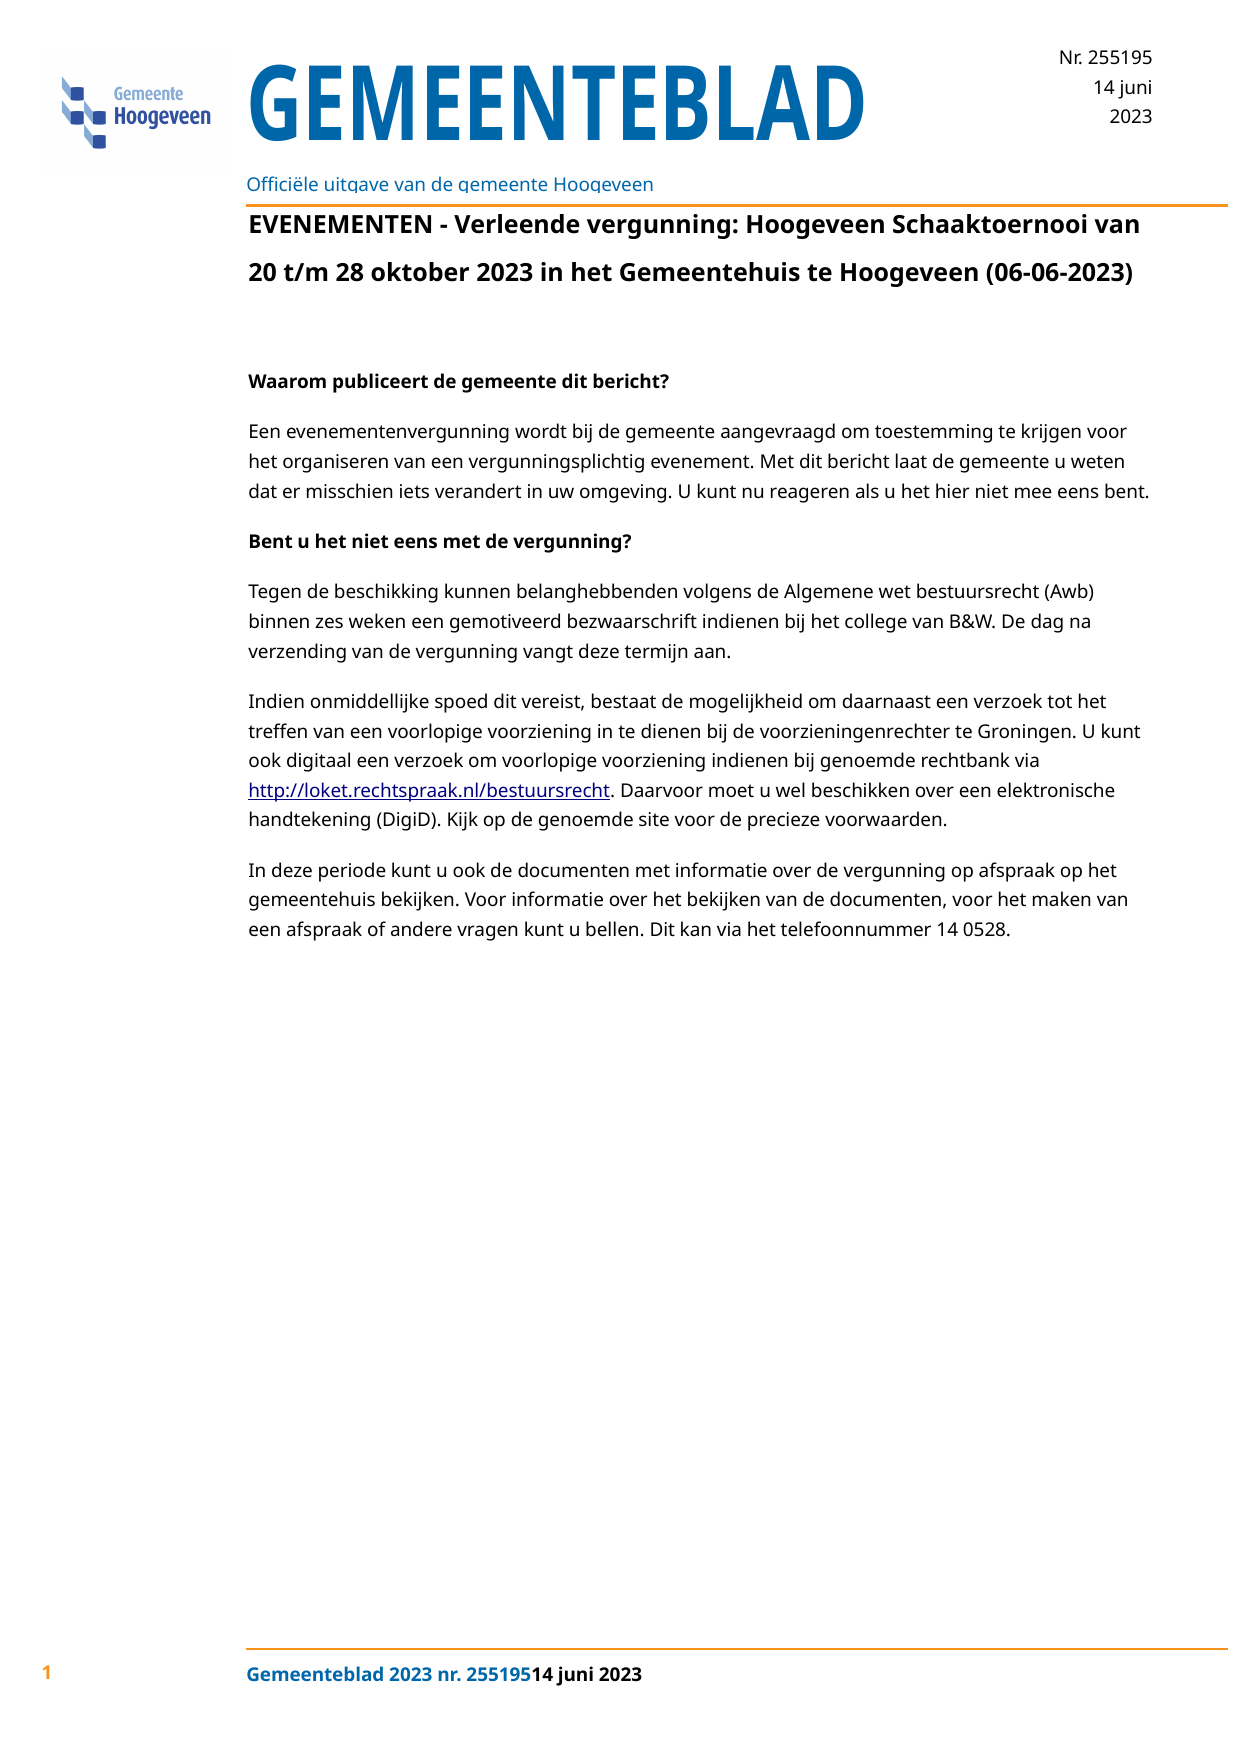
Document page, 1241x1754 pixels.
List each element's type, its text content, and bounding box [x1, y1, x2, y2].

text In deze periode kunt u ook de documenten met informatie over de vergunning op afspraak op het gemeentehuis bekijken. Voor informatie over het bekijken van de documenten, voor het maken van een afspraak of andere vragen kunt u bellen. Dit kan via het telefoonnummer 14 0528. [248, 857, 1152, 942]
text Indien onmiddellijke spoed dit vereist, bestaat de mogelijkheid om daarnaast een verzoek tot het treffen van een voorlopige voorziening in te dienen bij de voorzieningenrechter te Groningen. U kunt ook digitaal een verzoek om voorlopige voorziening indienen bij genoemde rechtbank via http://loket.rechtspraak.nl/bestuursrecht. Daarvoor moet u wel beschikken over een elektronische handtekening (DigiD). Kijk op de genoemde site voor de precieze voorwaarden. [248, 688, 1152, 832]
picture [41, 47, 231, 172]
text EVENEMENTEN - Verleende vergunning: Hoogeveen Schaaktoernooi van 20 t/m 28 oktober 2023 in het Gemeentehuis te Hoogeveen (06-06-2023) [248, 207, 1152, 288]
text Bent u het niet eens met de vergunning? [248, 528, 1152, 554]
text Tegen de beschikking kunnen belanghebbenden volgens de Algemene wet bestuursrecht (Awb) binnen zes weken een gemotiveerd bezwaarschrift indienen bij het college van B&W. De dag na verzending van de vergunning vangt deze termijn aan. [248, 579, 1152, 664]
text Een evenementenvergunning wordt bij de gemeente aangevraagd om toestemming te krijgen voor het organiseren van een vergunningsplichtig evenement. Met dit bericht laat de gemeente u weten dat er misschien iets verandert in uw omgeving. U kunt nu reageren als u het hier niet mee eens bent. [248, 419, 1152, 504]
text Waarom publiceert de gemeente dit bericht? [248, 368, 1152, 394]
